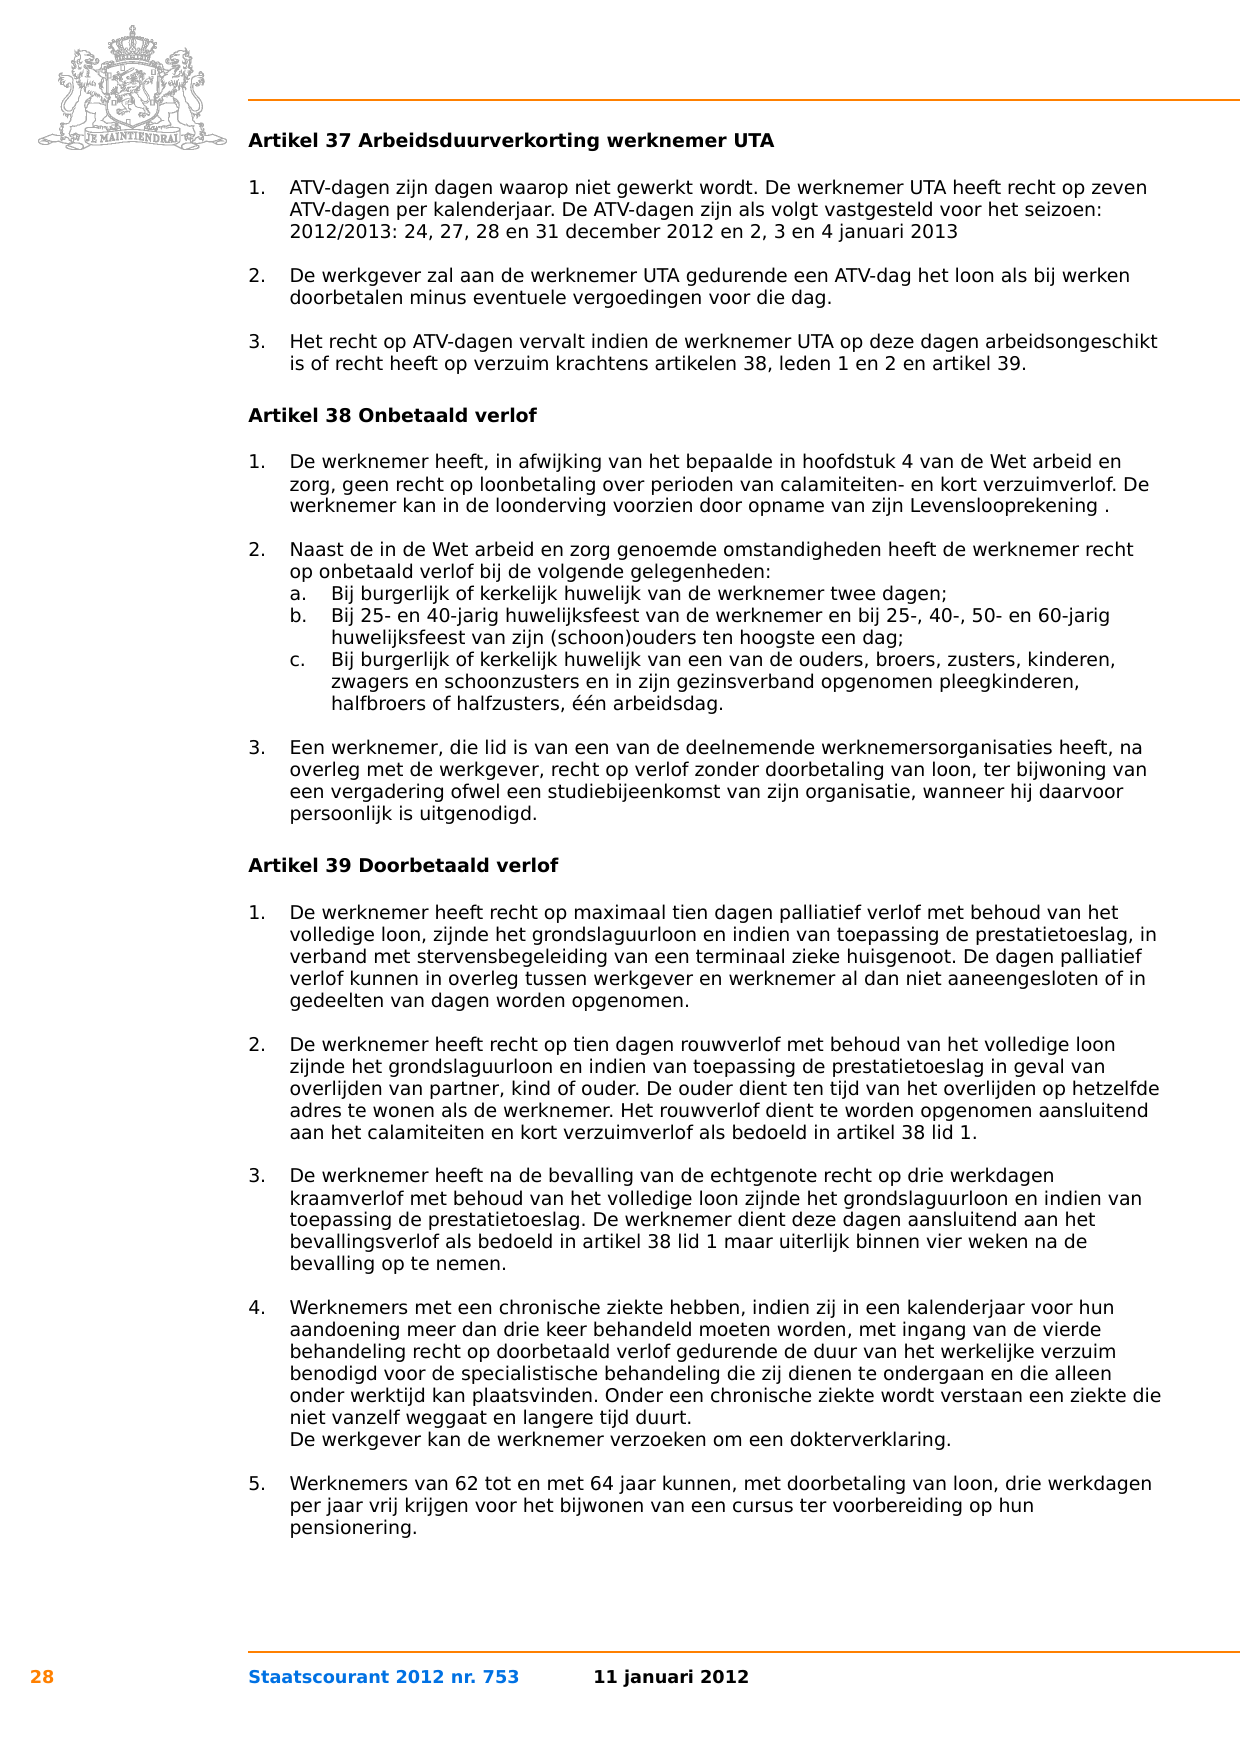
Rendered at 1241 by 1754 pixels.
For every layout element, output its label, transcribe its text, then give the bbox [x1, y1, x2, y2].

text 3. De werknemer heeft na de bevalling van de echtgenote recht op drie werkdagen kraamverlof met behoud van het volledige loon zijnde het grondslaguurloon en indien van toepassing de prestatietoeslag. De werknemer dient deze dagen aansluitend aan het bevallingsverlof als bedoeld in artikel 38 lid 1 maar uiterlijk binnen vier weken na de bevalling op te nemen. [248, 1165, 1163, 1275]
subtitle Artikel 38 Onbetaald verlof [248, 404, 1163, 426]
text De werkgever kan de werknemer verzoeken om een dokterverklaring. [289, 1429, 1163, 1451]
text 3. Een werknemer, die lid is van een van de deelnemende werknemersorganisaties heeft, na overleg met de werkgever, recht op verlof zonder doorbetaling van loon, ter bijwoning van een vergadering ofwel een studiebijeenkomst van zijn organisatie, wanneer hij daarvoor persoonlijk is uitgenodigd. [248, 737, 1163, 825]
text b. Bij 25- en 40-jarig huwelijksfeest van de werknemer en bij 25-, 40-, 50- en 60-jarig huwelijksfeest van zijn (schoon)ouders ten hoogste een dag; [289, 605, 1163, 649]
text 1. ATV-dagen zijn dagen waarop niet gewerkt wordt. De werknemer UTA heeft recht op zeven ATV-dagen per kalenderjaar. De ATV-dagen zijn als volgt vastgesteld voor het seizoen: [248, 177, 1163, 221]
text 2. Naast de in de Wet arbeid en zorg genoemde omstandigheden heeft de werknemer recht op onbetaald verlof bij de volgende gelegenheden: [248, 539, 1163, 583]
text 2012/2013: 24, 27, 28 en 31 december 2012 en 2, 3 en 4 januari 2013 [289, 221, 1163, 243]
text 2. De werknemer heeft recht op tien dagen rouwverlof met behoud van het volledige loon zijnde het grondslaguurloon en indien van toepassing de prestatietoeslag in geval van overlijden van partner, kind of ouder. De ouder dient ten tijd van het overlijden op hetzelfde adres te wonen als de werknemer. Het rouwverlof dient te worden opgenomen aansluitend aan het calamiteiten en kort verzuimverlof als bedoeld in artikel 38 lid 1. [248, 1034, 1163, 1143]
text 5. Werknemers van 62 tot en met 64 jaar kunnen, met doorbetaling van loon, drie werkdagen per jaar vrij krijgen voor het bijwonen van een cursus ter voorbereiding op hun pensionering. [248, 1473, 1163, 1539]
text 3. Het recht op ATV-dagen vervalt indien de werknemer UTA op deze dagen arbeidsongeschikt is of recht heeft op verzuim krachtens artikelen 38, leden 1 en 2 en artikel 39. [248, 331, 1163, 374]
subtitle Artikel 37 Arbeidsduurverkorting werknemer UTA [248, 130, 1163, 152]
text 2. De werkgever zal aan de werknemer UTA gedurende een ATV-dag het loon als bij werken doorbetalen minus eventuele vergoedingen voor die dag. [248, 265, 1163, 309]
text 1. De werknemer heeft recht op maximaal tien dagen palliatief verlof met behoud van het volledige loon, zijnde het grondslaguurloon en indien van toepassing de prestatietoeslag, in verband met stervensbegeleiding van een terminaal zieke huisgenoot. De dagen palliatief verlof kunnen in overleg tussen werkgever en werknemer al dan niet aaneengesloten of in gedeelten van dagen worden opgenomen. [248, 902, 1163, 1012]
text 1. De werknemer heeft, in afwijking van het bepaalde in hoofdstuk 4 van de Wet arbeid en zorg, geen recht op loonbetaling over perioden van calamiteiten- en kort verzuimverlof. De werknemer kan in de loonderving voorzien door opname van zijn Levenslooprekening . [248, 451, 1163, 517]
text a. Bij burgerlijk of kerkelijk huwelijk van de werknemer twee dagen; [289, 583, 1163, 605]
picture [38, 25, 227, 150]
text 4. Werknemers met een chronische ziekte hebben, indien zij in een kalenderjaar voor hun aandoening meer dan drie keer behandeld moeten worden, met ingang van de vierde behandeling recht op doorbetaald verlof gedurende de duur van het werkelijke verzuim benodigd voor de specialistische behandeling die zij dienen te ondergaan en die alleen onder werktijd kan plaatsvinden. Onder een chronische ziekte wordt verstaan een ziekte die niet vanzelf weggaat en langere tijd duurt. [248, 1297, 1163, 1429]
subtitle Artikel 39 Doorbetaald verlof [248, 855, 1163, 877]
text c. Bij burgerlijk of kerkelijk huwelijk van een van de ouders, broers, zusters, kinderen, zwagers en schoonzusters en in zijn gezinsverband opgenomen pleegkinderen, halfbroers of halfzusters, één arbeidsdag. [289, 649, 1163, 715]
